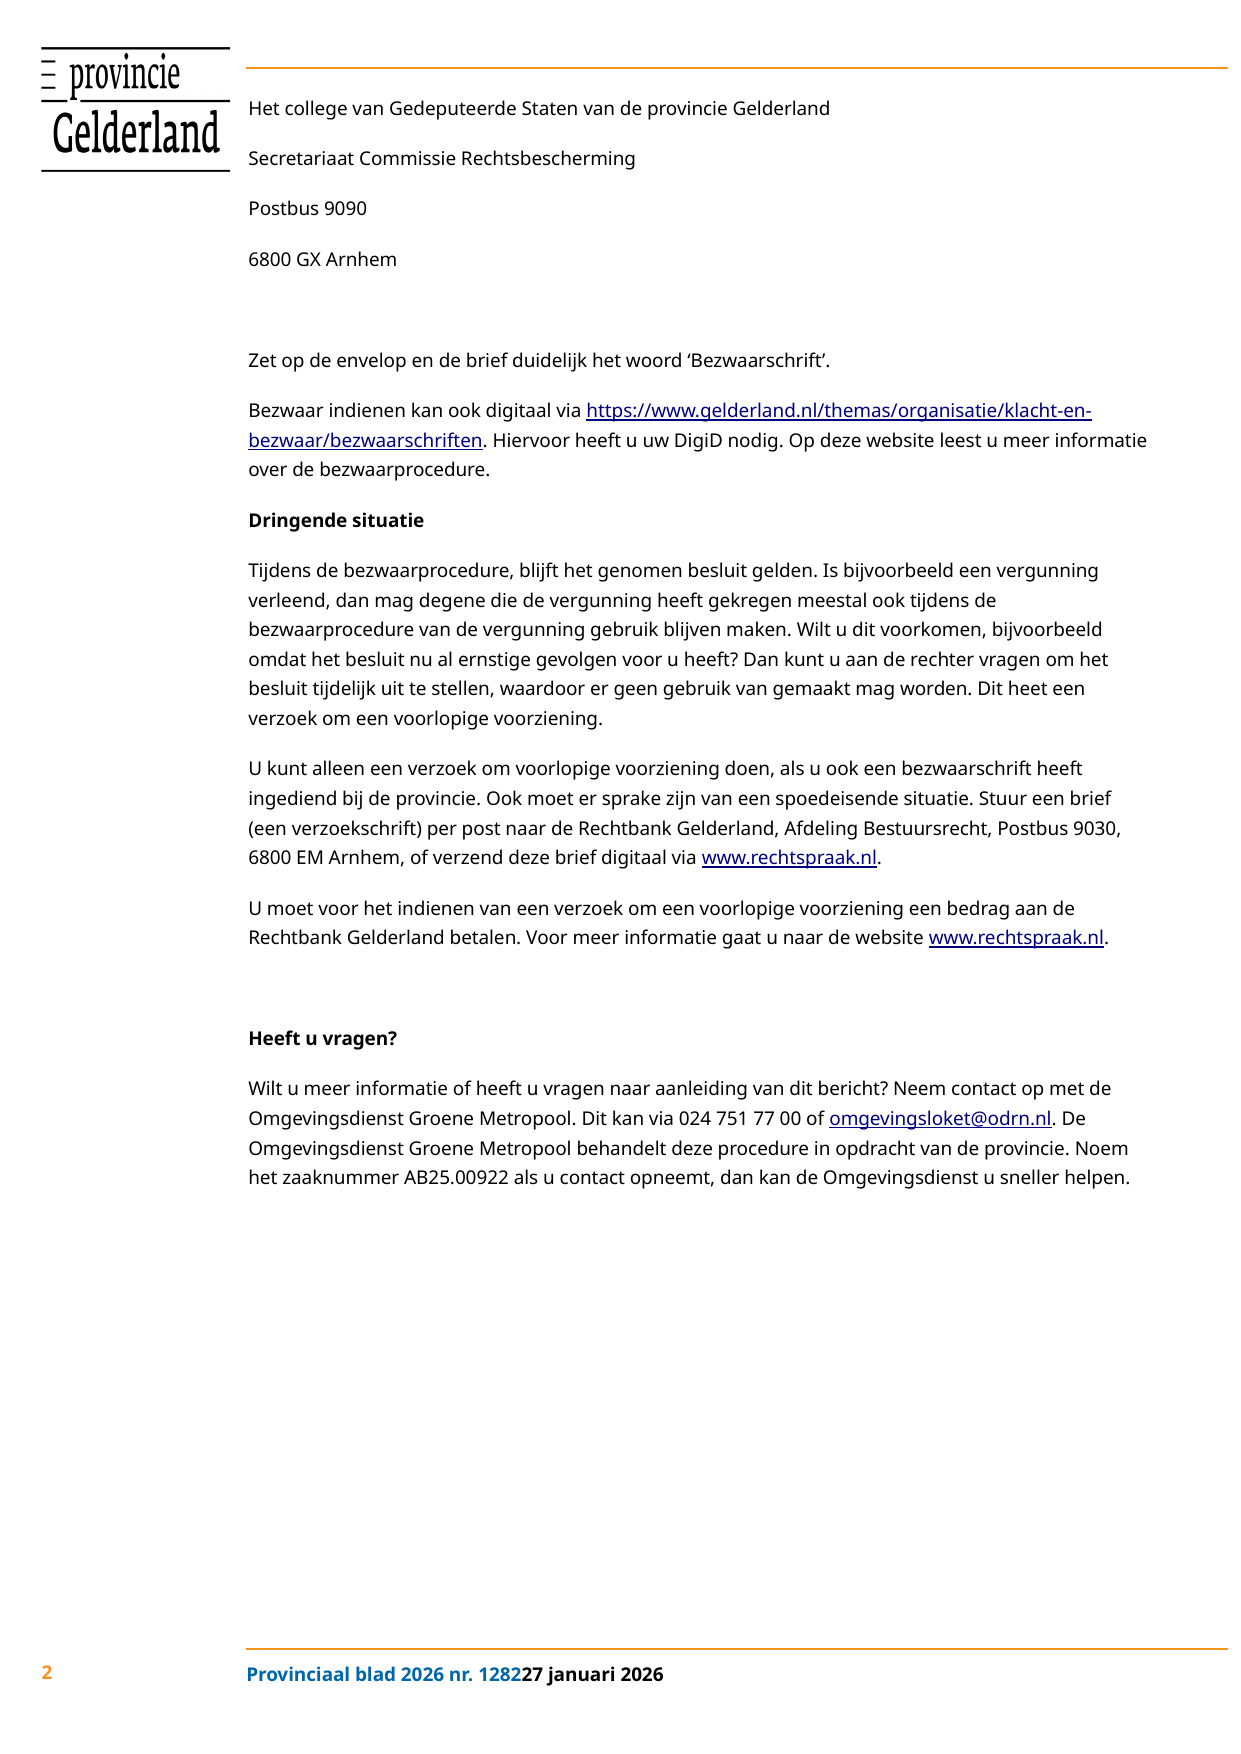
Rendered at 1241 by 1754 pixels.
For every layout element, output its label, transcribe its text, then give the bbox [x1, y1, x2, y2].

text U moet voor het indienen van een verzoek om een voorlopige voorziening een bedrag aan de Rechtbank Gelderland betalen. Voor meer informatie gaat u naar de website www.rechtspraak.nl. [248, 895, 1152, 950]
text Postbus 9090 [248, 196, 1152, 221]
text Secretariaat Commissie Rechtsbescherming [248, 145, 1152, 171]
text Heeft u vragen? [248, 1025, 1152, 1051]
text Tijdens de bezwaarprocedure, blijft het genomen besluit gelden. Is bijvoorbeeld een vergunning verleend, dan mag degene die de vergunning heeft gekregen meestal ook tijdens de bezwaarprocedure van de vergunning gebruik blijven maken. Wilt u dit voorkomen, bijvoorbeeld omdat het besluit nu al ernstige gevolgen voor u heeft? Dan kunt u aan de rechter vragen om het besluit tijdelijk uit te stellen, waardoor er geen gebruik van gemaakt mag worden. Dit heet een verzoek om een voorlopige voorziening. [248, 557, 1152, 731]
text Zet op de envelop en de brief duidelijk het woord ‘Bezwaarschrift’. [248, 347, 1152, 373]
text Wilt u meer informatie of heeft u vragen naar aanleiding van dit bericht? Neem contact op met de Omgevingsdienst Groene Metropool. Dit kan via 024 751 77 00 of omgevingsloket@odrn.nl. De Omgevingsdienst Groene Metropool behandelt deze procedure in opdracht van de provincie. Noem het zaaknummer AB25.00922 als u contact opneemt, dan kan de Omgevingsdienst u sneller helpen. [248, 1076, 1152, 1190]
text U kunt alleen een verzoek om voorlopige voorziening doen, als u ook een bezwaarschrift heeft ingediend bij de provincie. Ook moet er sprake zijn van een spoedeisende situatie. Stuur een brief (een verzoekschrift) per post naar de Rechtbank Gelderland, Afdeling Bestuursrecht, Postbus 9030, 6800 EM Arnhem, of verzend deze brief digitaal via www.rechtspraak.nl. [248, 756, 1152, 870]
text Dringende situatie [248, 507, 1152, 533]
text 6800 GX Arnhem [248, 246, 1152, 272]
text Het college van Gedeputeerde Staten van de provincie Gelderland [248, 95, 1152, 121]
text Bezwaar indienen kan ook digitaal via https://www.gelderland.nl/themas/organisatie/klacht-en-bezwaar/bezwaarschriften. Hiervoor heeft u uw DigiD nodig. Op deze website leest u meer informatie over de bezwaarprocedure. [248, 397, 1152, 482]
picture [41, 47, 231, 172]
